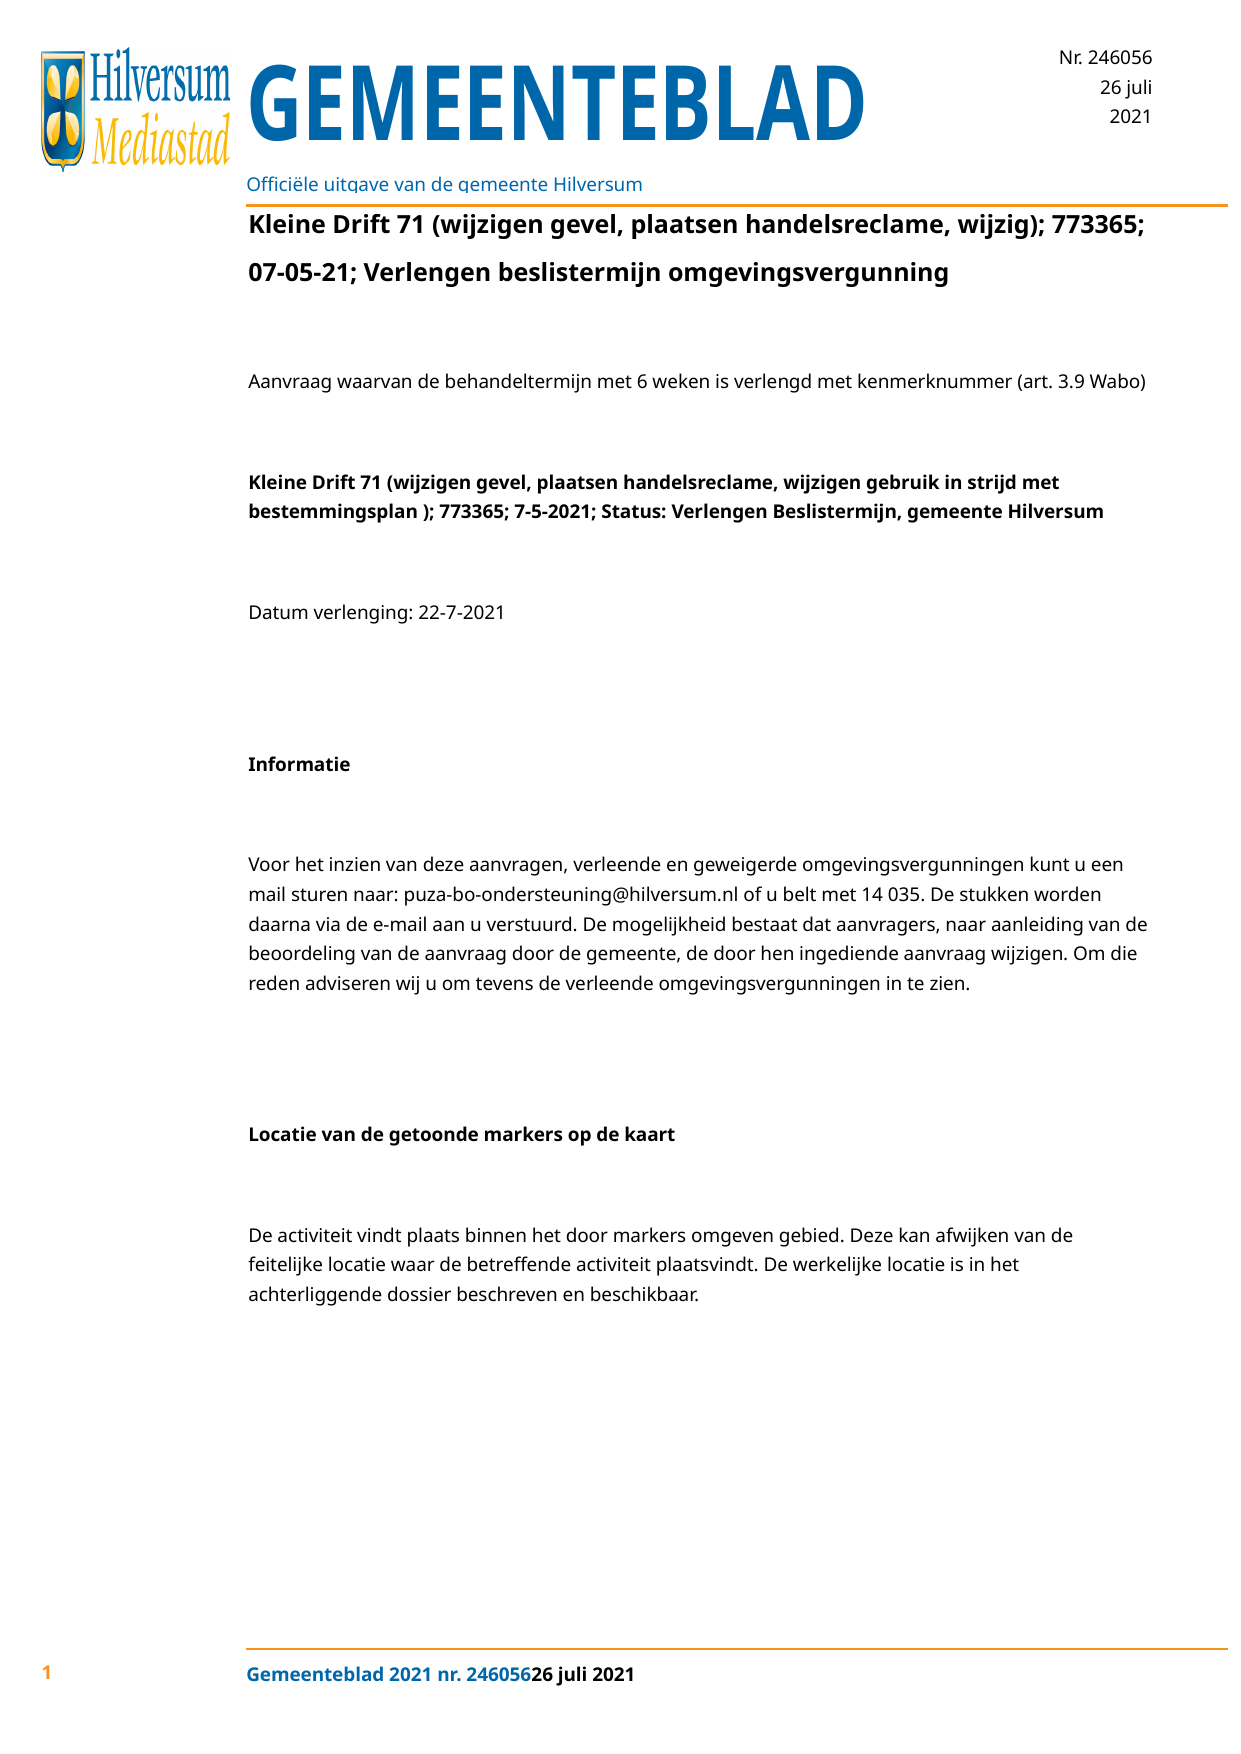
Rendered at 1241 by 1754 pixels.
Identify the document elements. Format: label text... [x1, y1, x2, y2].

text Datum verlenging: 22-7-2021 [248, 599, 1152, 625]
picture [41, 47, 231, 172]
text Aanvraag waarvan de behandeltermijn met 6 weken is verlengd met kenmerknummer (art. 3.9 Wabo) [248, 368, 1152, 394]
text Kleine Drift 71 (wijzigen gevel, plaatsen handelsreclame, wijzigen gebruik in strijd met bestemmingsplan ); 773365; 7-5-2021; Status: Verlengen Beslistermijn, gemeente Hilversum [248, 469, 1152, 524]
text Voor het inzien van deze aanvragen, verleende en geweigerde omgevingsvergunningen kunt u een mail sturen naar: puza-bo-ondersteuning@hilversum.nl of u belt met 14 035. De stukken worden daarna via de e-mail aan u verstuurd. De mogelijkheid bestaat dat aanvragers, naar aanleiding van de beoordeling van de aanvraag door de gemeente, de door hen ingediende aanvraag wijzigen. Om die reden adviseren wij u om tevens de verleende omgevingsvergunningen in te zien. [248, 852, 1152, 996]
text Kleine Drift 71 (wijzigen gevel, plaatsen handelsreclame, wijzig); 773365; 07-05-21; Verlengen beslistermijn omgevingsvergunning [248, 207, 1152, 288]
text Informatie [248, 751, 1152, 777]
text Locatie van de getoonde markers op de kaart [248, 1121, 1152, 1147]
text De activiteit vindt plaats binnen het door markers omgeven gebied. Deze kan afwijken van de feitelijke locatie waar de betreffende activiteit plaatsvindt. De werkelijke locatie is in het achterliggende dossier beschreven en beschikbaar. [248, 1222, 1152, 1307]
